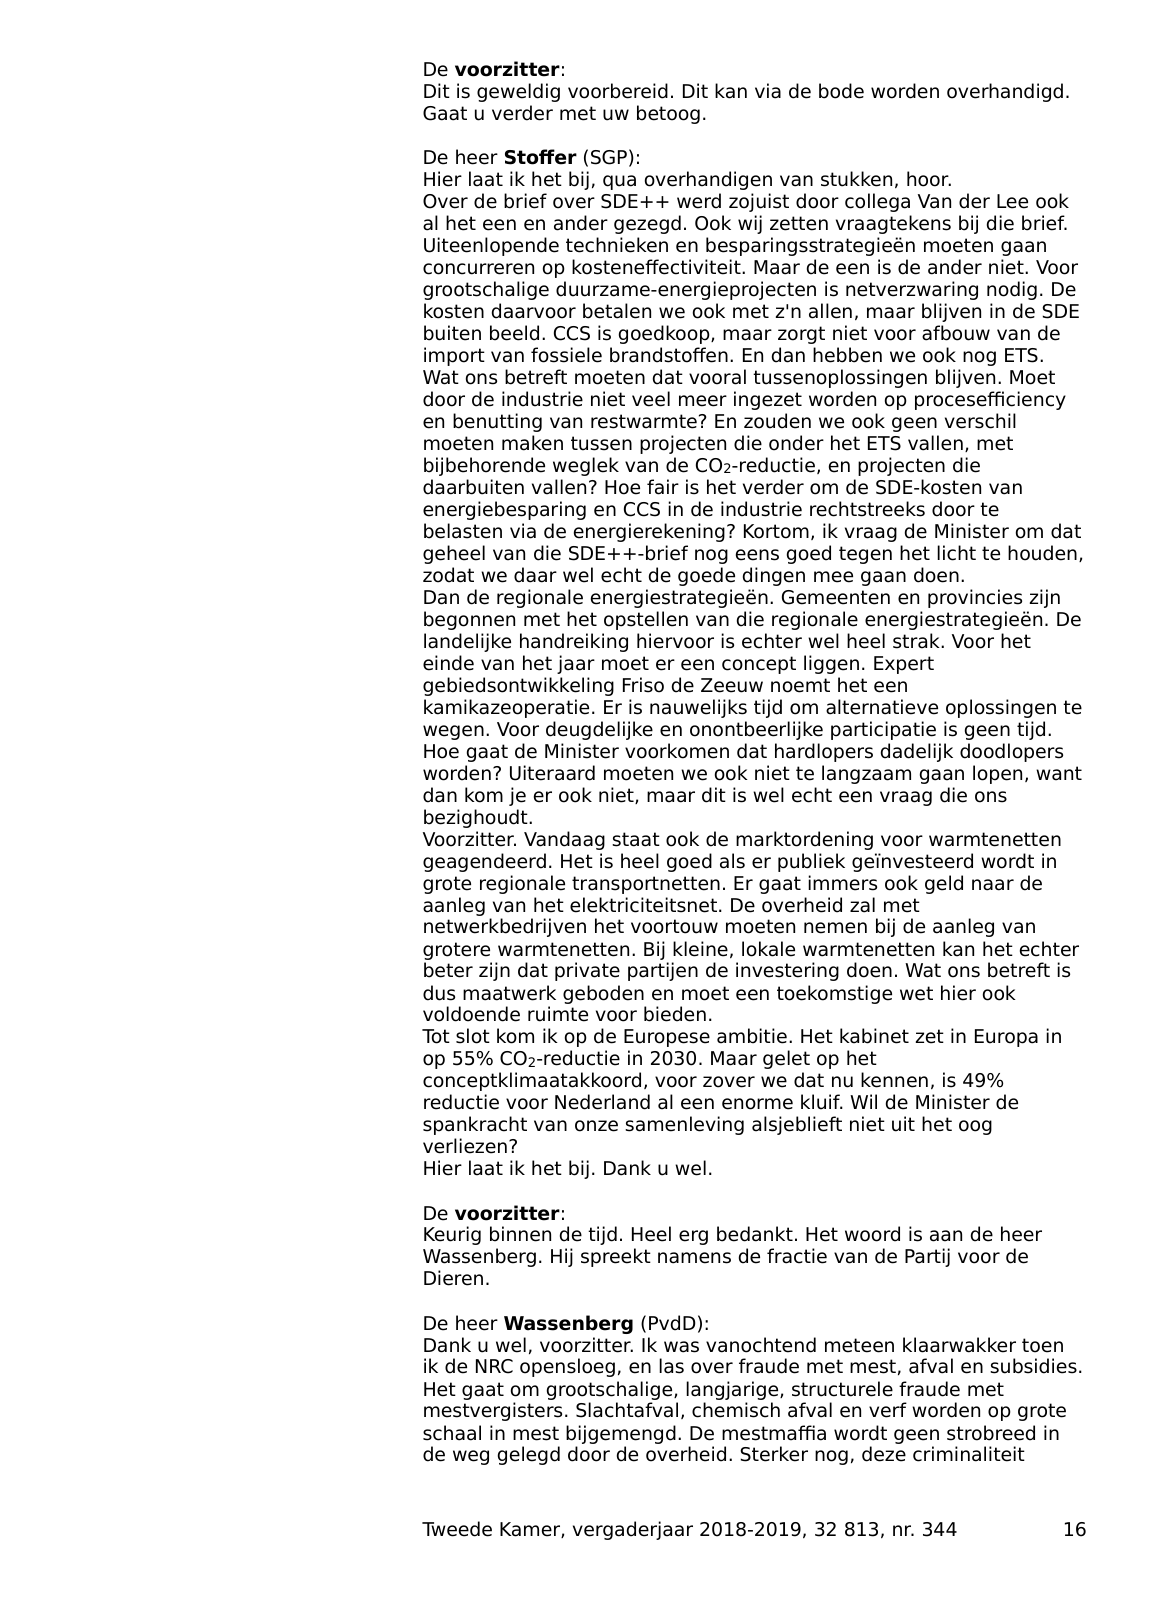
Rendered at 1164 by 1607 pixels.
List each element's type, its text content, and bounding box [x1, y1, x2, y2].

text Hier laat ik het bij. Dank u wel. [422, 1158, 1087, 1180]
text De heer Wassenberg (PvdD): [422, 1312, 1087, 1334]
text Tot slot kom ik op de Europese ambitie. Het kabinet zet in Europa in op 55% CO2-reductie in 2030. Maar gelet op het conceptklimaatakkoord, voor zover we dat nu kennen, is 49% reductie voor Nederland al een enorme kluif. Wil de Minister de spankracht van onze samenleving alsjeblieft niet uit het oog verliezen? [422, 1026, 1087, 1158]
text Voorzitter. Vandaag staat ook de marktordening voor warmtenetten geagendeerd. Het is heel goed als er publiek geïnvesteerd wordt in grote regionale transportnetten. Er gaat immers ook geld naar de aanleg van het elektriciteitsnet. De overheid zal met netwerkbedrijven het voortouw moeten nemen bij de aanleg van grotere warmtenetten. Bij kleine, lokale warmtenetten kan het echter beter zijn dat private partijen de investering doen. Wat ons betreft is dus maatwerk geboden en moet een toekomstige wet hier ook voldoende ruimte voor bieden. [422, 828, 1087, 1026]
text Hier laat ik het bij, qua overhandigen van stukken, hoor. [422, 169, 1087, 191]
text Keurig binnen de tijd. Heel erg bedankt. Het woord is aan de heer Wassenberg. Hij spreekt namens de fractie van de Partij voor de Dieren. [422, 1224, 1087, 1290]
text Dank u wel, voorzitter. Ik was vanochtend meteen klaarwakker toen ik de NRC opensloeg, en las over fraude met mest, afval en subsidies. Het gaat om grootschalige, langjarige, structurele fraude met mestvergisters. Slachtafval, chemisch afval en verf worden op grote schaal in mest bijgemengd. De mestmaffia wordt geen strobreed in de weg gelegd door de overheid. Sterker nog, deze criminaliteit [422, 1334, 1087, 1466]
text De heer Stoffer (SGP): [422, 147, 1087, 169]
text Dit is geweldig voorbereid. Dit kan via de bode worden overhandigd. Gaat u verder met uw betoog. [422, 81, 1087, 125]
text Over de brief over SDE++ werd zojuist door collega Van der Lee ook al het een en ander gezegd. Ook wij zetten vraagtekens bij die brief. Uiteenlopende technieken en besparingsstrategieën moeten gaan concurreren op kosteneffectiviteit. Maar de een is de ander niet. Voor grootschalige duurzame-energieprojecten is netverzwaring nodig. De kosten daarvoor betalen we ook met z'n allen, maar blijven in de SDE buiten beeld. CCS is goedkoop, maar zorgt niet voor afbouw van de import van fossiele brandstoffen. En dan hebben we ook nog ETS. Wat ons betreft moeten dat vooral tussenoplossingen blijven. Moet door de industrie niet veel meer ingezet worden op procesefficiency en benutting van restwarmte? En zouden we ook geen verschil moeten maken tussen projecten die onder het ETS vallen, met bijbehorende weglek van de CO2-reductie, en projecten die daarbuiten vallen? Hoe fair is het verder om de SDE-kosten van energiebesparing en CCS in de industrie rechtstreeks door te belasten via de energierekening? Kortom, ik vraag de Minister om dat geheel van die SDE++-brief nog eens goed tegen het licht te houden, zodat we daar wel echt de goede dingen mee gaan doen. [422, 191, 1087, 587]
text De voorzitter: [422, 59, 1087, 81]
text Dan de regionale energiestrategieën. Gemeenten en provincies zijn begonnen met het opstellen van die regionale energiestrategieën. De landelijke handreiking hiervoor is echter wel heel strak. Voor het einde van het jaar moet er een concept liggen. Expert gebiedsontwikkeling Friso de Zeeuw noemt het een kamikazeoperatie. Er is nauwelijks tijd om alternatieve oplossingen te wegen. Voor deugdelijke en onontbeerlijke participatie is geen tijd. Hoe gaat de Minister voorkomen dat hardlopers dadelijk doodlopers worden? Uiteraard moeten we ook niet te langzaam gaan lopen, want dan kom je er ook niet, maar dit is wel echt een vraag die ons bezighoudt. [422, 587, 1087, 828]
text De voorzitter: [422, 1202, 1087, 1224]
